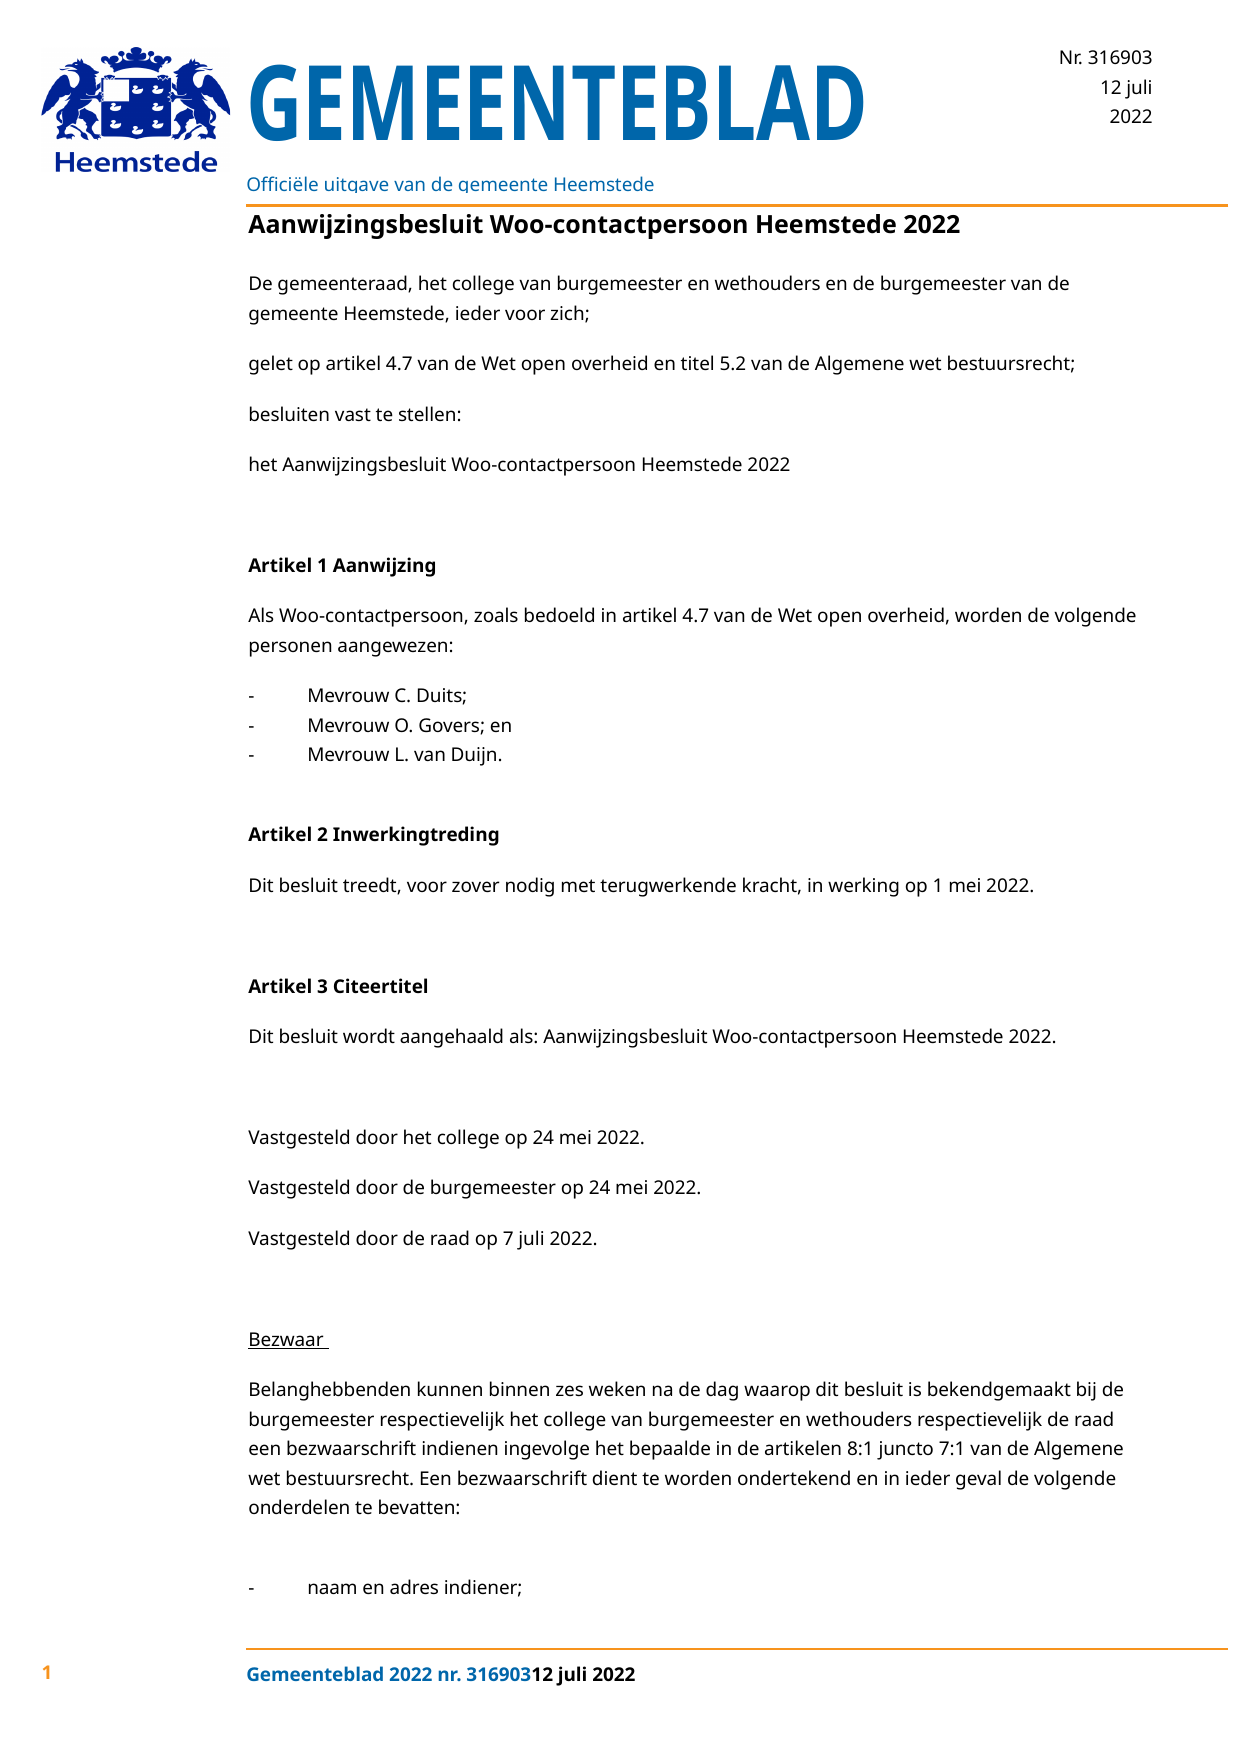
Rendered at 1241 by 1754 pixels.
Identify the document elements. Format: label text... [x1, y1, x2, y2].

text Als Woo-contactpersoon, zoals bedoeld in artikel 4.7 van de Wet open overheid, worden de volgende personen aangewezen: [248, 602, 1152, 658]
text besluiten vast te stellen: [248, 401, 1152, 426]
text Vastgesteld door het college op 24 mei 2022. [248, 1124, 1152, 1150]
text Dit besluit treedt, voor zover nodig met terugwerkende kracht, in werking op 1 mei 2022. [248, 872, 1152, 898]
text Artikel 2 Inwerkingtreding [248, 822, 1152, 847]
list Mevrouw O. Govers; en [248, 712, 1152, 738]
picture [41, 47, 231, 172]
text het Aanwijzingsbesluit Woo-contactpersoon Heemstede 2022 [248, 451, 1152, 477]
text Dit besluit wordt aangehaald als: Aanwijzingsbesluit Woo-contactpersoon Heemstede 2022. [248, 1023, 1152, 1049]
list Mevrouw L. van Duijn. [248, 742, 1152, 767]
text gelet op artikel 4.7 van de Wet open overheid en titel 5.2 van de Algemene wet bestuursrecht; [248, 350, 1152, 376]
text Belanghebbenden kunnen binnen zes weken na de dag waarop dit besluit is bekendgemaakt bij de burgemeester respectievelijk het college van burgemeester en wethouders respectievelijk de raad een bezwaarschrift indienen ingevolge het bepaalde in de artikelen 8:1 juncto 7:1 van de Algemene wet bestuursrecht. Een bezwaarschrift dient te worden ondertekend en in ieder geval de volgende onderdelen te bevatten: [248, 1376, 1152, 1520]
text Artikel 3 Citeertitel [248, 973, 1152, 998]
text Artikel 1 Aanwijzing [248, 552, 1152, 578]
text Bezwaar [248, 1326, 1152, 1351]
text Aanwijzingsbesluit Woo-contactpersoon Heemstede 2022 [248, 207, 1152, 241]
text Vastgesteld door de burgemeester op 24 mei 2022. [248, 1174, 1152, 1200]
list Mevrouw C. Duits; [248, 682, 1152, 708]
list naam en adres indiener; [248, 1574, 1152, 1600]
text Vastgesteld door de raad op 7 juli 2022. [248, 1225, 1152, 1251]
text De gemeenteraad, het college van burgemeester en wethouders en de burgemeester van de gemeente Heemstede, ieder voor zich; [248, 270, 1152, 326]
